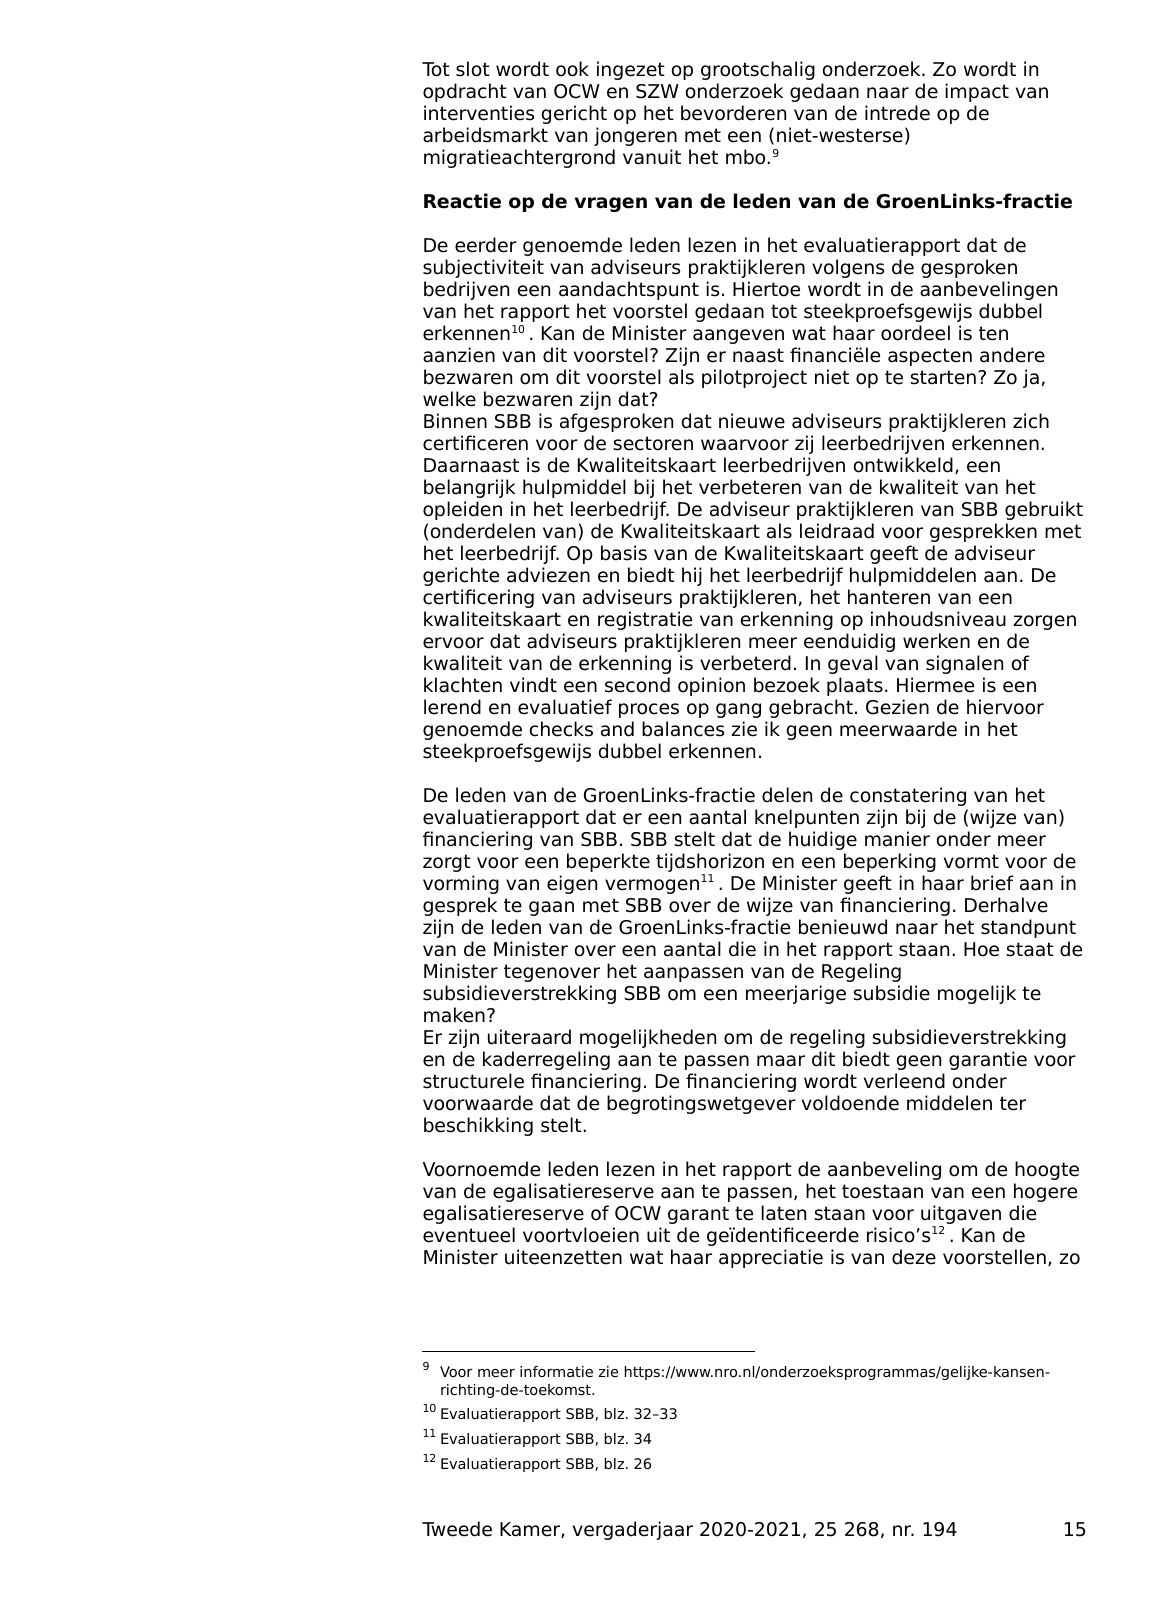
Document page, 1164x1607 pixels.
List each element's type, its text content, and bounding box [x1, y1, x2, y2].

text Voor meer informatie zie https://www.nro.nl/onderzoeksprogrammas/gelijke-kansen-richting-de-toekomst. [422, 1360, 1087, 1399]
subtitle Reactie op de vragen van de leden van de GroenLinks-fractie [422, 191, 1087, 213]
text Evaluatierapport SBB, blz. 32–33 [422, 1402, 1087, 1424]
text Tot slot wordt ook ingezet op grootschalig onderzoek. Zo wordt in opdracht van OCW en SZW onderzoek gedaan naar de impact van interventies gericht op het bevorderen van de intrede op de arbeidsmarkt van jongeren met een (niet-westerse) migratieachtergrond vanuit het mbo. [422, 59, 1087, 169]
text Evaluatierapport SBB, blz. 26 [422, 1452, 1087, 1474]
text Er zijn uiteraard mogelijkheden om de regeling subsidieverstrekking en de kaderregeling aan te passen maar dit biedt geen garantie voor structurele financiering. De financiering wordt verleend onder voorwaarde dat de begrotingswetgever voldoende middelen ter beschikking stelt. [422, 1027, 1087, 1137]
text Voornoemde leden lezen in het rapport de aanbeveling om de hoogte van de egalisatiereserve aan te passen, het toestaan van een hogere egalisatiereserve of OCW garant te laten staan voor uitgaven die eventueel voortvloeien uit de geïdentificeerde risico’s. Kan de Minister uiteenzetten wat haar appreciatie is van deze voorstellen, zo [422, 1159, 1087, 1269]
text De eerder genoemde leden lezen in het evaluatierapport dat de subjectiviteit van adviseurs praktijkleren volgens de gesproken bedrijven een aandachtspunt is. Hiertoe wordt in de aanbevelingen van het rapport het voorstel gedaan tot steekproefsgewijs dubbel erkennen. Kan de Minister aangeven wat haar oordeel is ten aanzien van dit voorstel? Zijn er naast financiële aspecten andere bezwaren om dit voorstel als pilotproject niet op te starten? Zo ja, welke bezwaren zijn dat? [422, 235, 1087, 411]
text De leden van de GroenLinks-fractie delen de constatering van het evaluatierapport dat er een aantal knelpunten zijn bij de (wijze van) financiering van SBB. SBB stelt dat de huidige manier onder meer zorgt voor een beperkte tijdshorizon en een beperking vormt voor de vorming van eigen vermogen. De Minister geeft in haar brief aan in gesprek te gaan met SBB over de wijze van financiering. Derhalve zijn de leden van de GroenLinks-fractie benieuwd naar het standpunt van de Minister over een aantal die in het rapport staan. Hoe staat de Minister tegenover het aanpassen van de Regeling subsidieverstrekking SBB om een meerjarige subsidie mogelijk te maken? [422, 785, 1087, 1027]
text Evaluatierapport SBB, blz. 34 [422, 1427, 1087, 1449]
text Binnen SBB is afgesproken dat nieuwe adviseurs praktijkleren zich certificeren voor de sectoren waarvoor zij leerbedrijven erkennen. Daarnaast is de Kwaliteitskaart leerbedrijven ontwikkeld, een belangrijk hulpmiddel bij het verbeteren van de kwaliteit van het opleiden in het leerbedrijf. De adviseur praktijkleren van SBB gebruikt (onderdelen van) de Kwaliteitskaart als leidraad voor gesprekken met het leerbedrijf. Op basis van de Kwaliteitskaart geeft de adviseur gerichte adviezen en biedt hij het leerbedrijf hulpmiddelen aan. De certificering van adviseurs praktijkleren, het hanteren van een kwaliteitskaart en registratie van erkenning op inhoudsniveau zorgen ervoor dat adviseurs praktijkleren meer eenduidig werken en de kwaliteit van de erkenning is verbeterd. In geval van signalen of klachten vindt een second opinion bezoek plaats. Hiermee is een lerend en evaluatief proces op gang gebracht. Gezien de hiervoor genoemde checks and balances zie ik geen meerwaarde in het steekproefsgewijs dubbel erkennen. [422, 411, 1087, 763]
